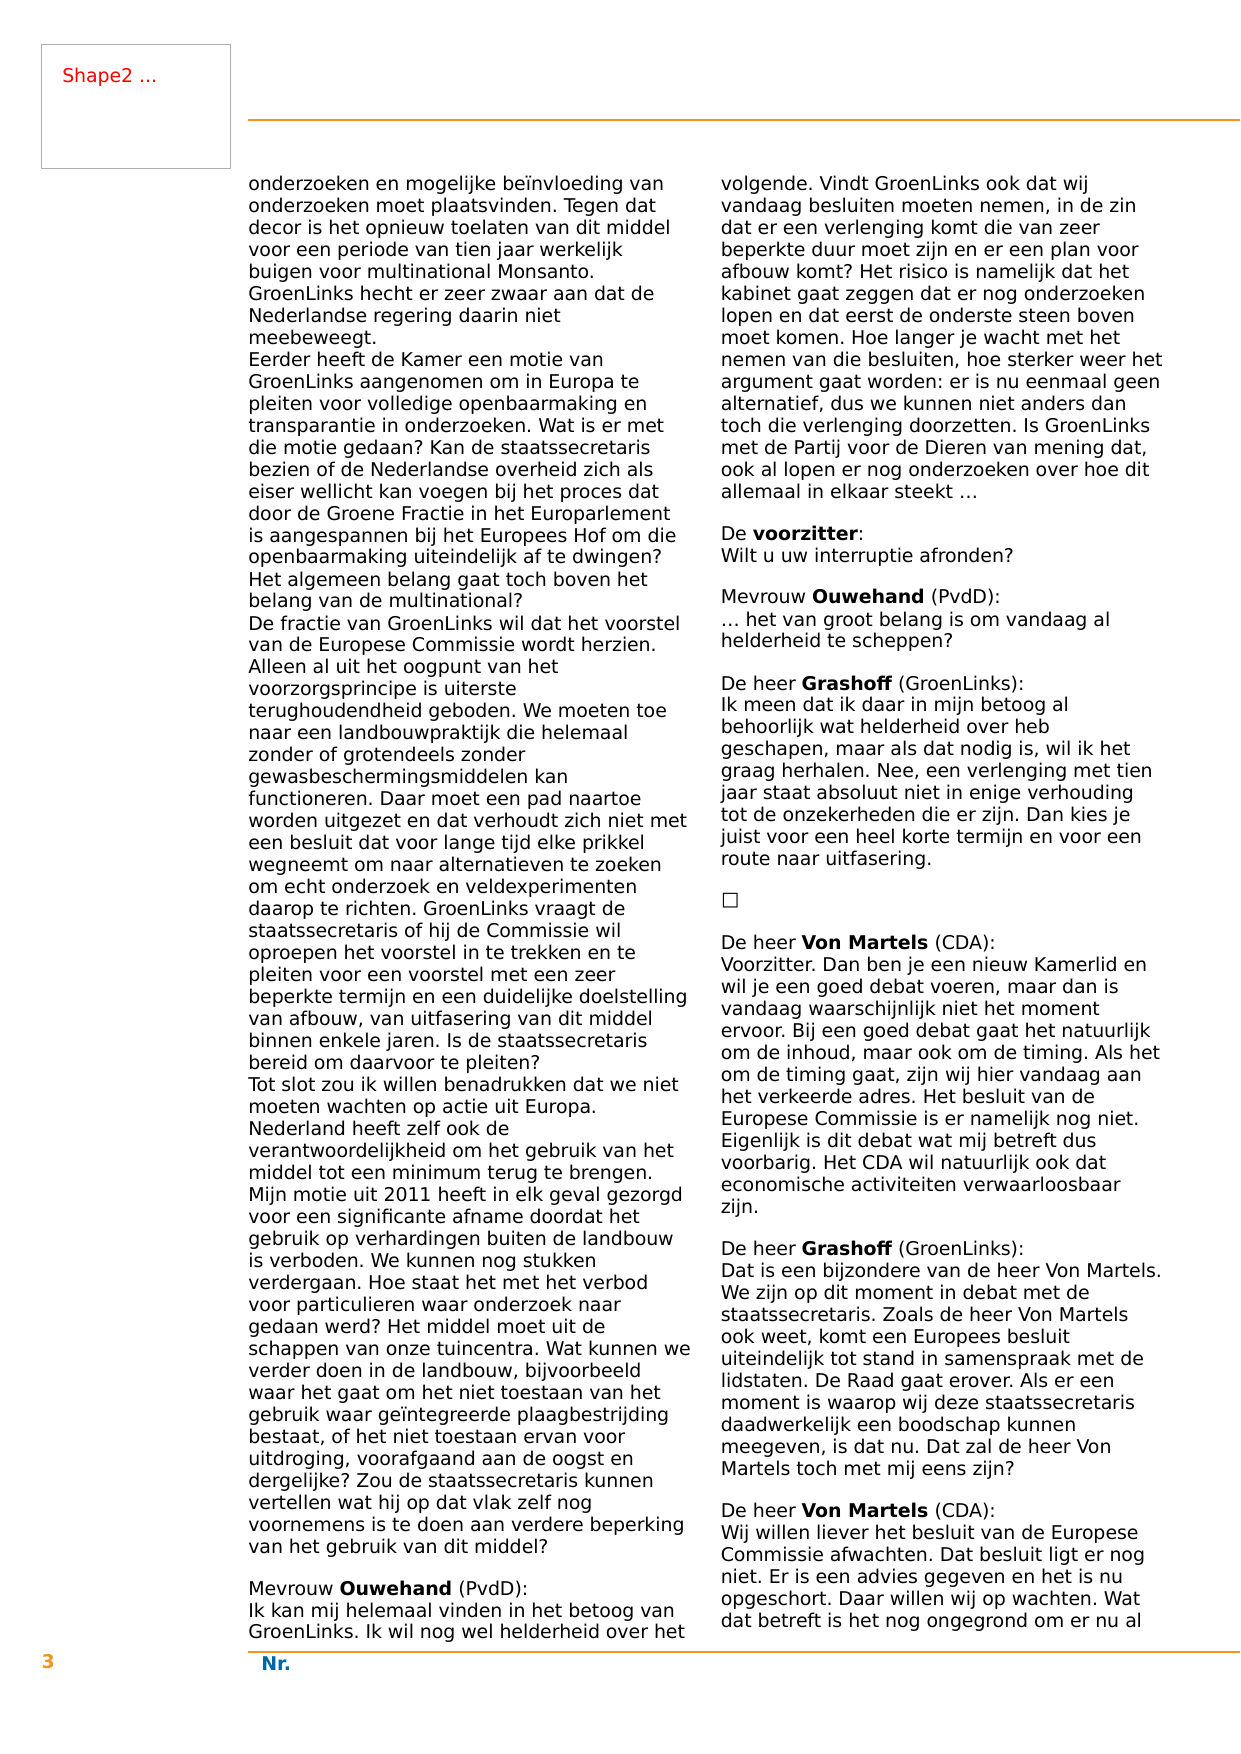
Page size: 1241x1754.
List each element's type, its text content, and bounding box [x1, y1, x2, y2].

text De heer Grashoff (GroenLinks): [721, 1238, 1163, 1260]
text Eerder heeft de Kamer een motie van GroenLinks aangenomen om in Europa te pleiten voor volledige openbaarmaking en transparantie in onderzoeken. Wat is er met die motie gedaan? Kan de staatssecretaris bezien of de Nederlandse overheid zich als eiser wellicht kan voegen bij het proces dat door de Groene Fractie in het Europarlement is aangespannen bij het Europees Hof om die openbaarmaking uiteindelijk af te dwingen? Het algemeen belang gaat toch boven het belang van de multinational? [248, 349, 691, 612]
text Tot slot zou ik willen benadrukken dat we niet moeten wachten op actie uit Europa. Nederland heeft zelf ook de verantwoordelijkheid om het gebruik van het middel tot een minimum terug te brengen. Mijn motie uit 2011 heeft in elk geval gezorgd voor een significante afname doordat het gebruik op verhardingen buiten de landbouw is verboden. We kunnen nog stukken verdergaan. Hoe staat het met het verbod voor particulieren waar onderzoek naar gedaan werd? Het middel moet uit de schappen van onze tuincentra. Wat kunnen we verder doen in de landbouw, bijvoorbeeld waar het gaat om het niet toestaan van het gebruik waar geïntegreerde plaagbestrijding bestaat, of het niet toestaan ervan voor uitdroging, voorafgaand aan de oogst en dergelijke? Zou de staatssecretaris kunnen vertellen wat hij op dat vlak zelf nog voornemens is te doen aan verdere beperking van het gebruik van dit middel? [248, 1074, 691, 1557]
text De heer Von Martels (CDA): [721, 1500, 1163, 1522]
text … het van groot belang is om vandaag al helderheid te scheppen? [721, 608, 1163, 652]
text De voorzitter: [721, 522, 1163, 544]
text ⬜ [721, 890, 1163, 912]
text Wij willen liever het besluit van de Europese Commissie afwachten. Dat besluit ligt er nog niet. Er is een advies gegeven en het is nu opgeschort. Daar willen wij op wachten. Wat dat betreft is het nog ongegrond om er nu al [721, 1522, 1163, 1632]
text De fractie van GroenLinks wil dat het voorstel van de Europese Commissie wordt herzien. Alleen al uit het oogpunt van het voorzorgsprincipe is uiterste terughoudendheid geboden. We moeten toe naar een landbouwpraktijk die helemaal zonder of grotendeels zonder gewasbeschermingsmiddelen kan functioneren. Daar moet een pad naartoe worden uitgezet en dat verhoudt zich niet met een besluit dat voor lange tijd elke prikkel wegneemt om naar alternatieven te zoeken om echt onderzoek en veldexperimenten daarop te richten. GroenLinks vraagt de staatssecretaris of hij de Commissie wil oproepen het voorstel in te trekken en te pleiten voor een voorstel met een zeer beperkte termijn en een duidelijke doelstelling van afbouw, van uitfasering van dit middel binnen enkele jaren. Is de staatssecretaris bereid om daarvoor te pleiten? [248, 612, 691, 1074]
text volgende. Vindt GroenLinks ook dat wij vandaag besluiten moeten nemen, in de zin dat er een verlenging komt die van zeer beperkte duur moet zijn en er een plan voor afbouw komt? Het risico is namelijk dat het kabinet gaat zeggen dat er nog onderzoeken lopen en dat eerst de onderste steen boven moet komen. Hoe langer je wacht met het nemen van die besluiten, hoe sterker weer het argument gaat worden: er is nu eenmaal geen alternatief, dus we kunnen niet anders dan toch die verlenging doorzetten. Is GroenLinks met de Partij voor de Dieren van mening dat, ook al lopen er nog onderzoeken over hoe dit allemaal in elkaar steekt … [721, 173, 1163, 502]
text Voorzitter. Dan ben je een nieuw Kamerlid en wil je een goed debat voeren, maar dan is vandaag waarschijnlijk niet het moment ervoor. Bij een goed debat gaat het natuurlijk om de inhoud, maar ook om de timing. Als het om de timing gaat, zijn wij hier vandaag aan het verkeerde adres. Het besluit van de Europese Commissie is er namelijk nog niet. Eigenlijk is dit debat wat mij betreft dus voorbarig. Het CDA wil natuurlijk ook dat economische activiteiten verwaarloosbaar zijn. [721, 954, 1163, 1218]
text De heer Von Martels (CDA): [721, 932, 1163, 954]
text De heer Grashoff (GroenLinks): [721, 672, 1163, 694]
text Dat is een bijzondere van de heer Von Martels. We zijn op dit moment in debat met de staatssecretaris. Zoals de heer Von Martels ook weet, komt een Europees besluit uiteindelijk tot stand in samenspraak met de lidstaten. De Raad gaat erover. Als er een moment is waarop wij deze staatssecretaris daadwerkelijk een boodschap kunnen meegeven, is dat nu. Dat zal de heer Von Martels toch met mij eens zijn? [721, 1260, 1163, 1480]
text Ik kan mij helemaal vinden in het betoog van GroenLinks. Ik wil nog wel helderheid over het [248, 1599, 691, 1643]
text onderzoeken en mogelijke beïnvloeding van onderzoeken moet plaatsvinden. Tegen dat decor is het opnieuw toelaten van dit middel voor een periode van tien jaar werkelijk buigen voor multinational Monsanto. GroenLinks hecht er zeer zwaar aan dat de Nederlandse regering daarin niet meebeweegt. [248, 173, 691, 349]
text Wilt u uw interruptie afronden? [721, 544, 1163, 566]
text Mevrouw Ouwehand (PvdD): [248, 1577, 691, 1599]
text Mevrouw Ouwehand (PvdD): [721, 586, 1163, 608]
text Ik meen dat ik daar in mijn betoog al behoorlijk wat helderheid over heb geschapen, maar als dat nodig is, wil ik het graag herhalen. Nee, een verlenging met tien jaar staat absoluut niet in enige verhouding tot de onzekerheden die er zijn. Dan kies je juist voor een heel korte termijn en voor een route naar uitfasering. [721, 694, 1163, 870]
